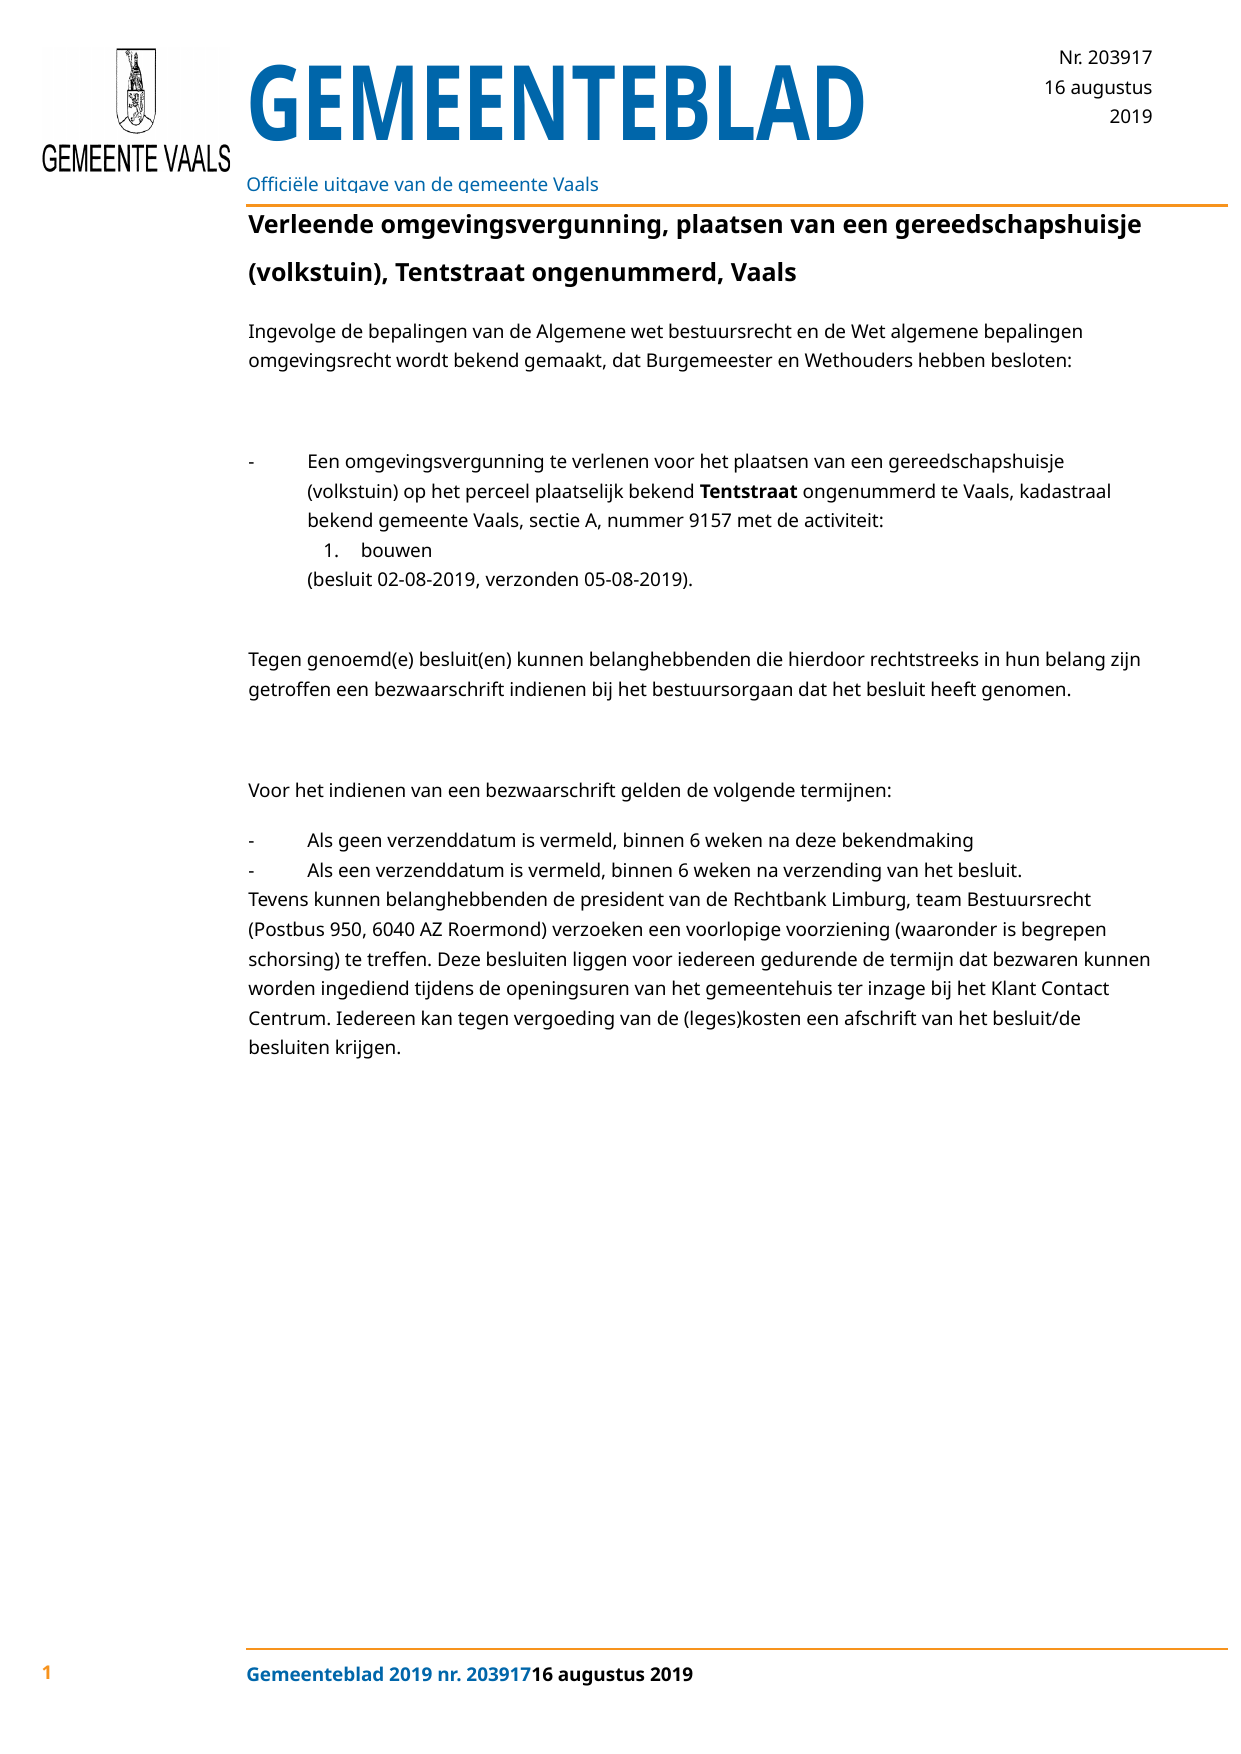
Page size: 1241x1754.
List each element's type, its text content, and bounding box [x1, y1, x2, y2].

text Voor het indienen van een bezwaarschrift gelden de volgende termijnen: [248, 777, 1152, 803]
text Tevens kunnen belanghebbenden de president van de Rechtbank Limburg, team Bestuursrecht (Postbus 950, 6040 AZ Roermond) verzoeken een voorlopige voorziening (waaronder is begrepen schorsing) te treffen. Deze besluiten liggen voor iedereen gedurende de termijn dat bezwaren kunnen worden ingediend tijdens de openingsuren van het gemeentehuis ter inzage bij het Klant Contact Centrum. Iedereen kan tegen vergoeding van de (leges)kosten een afschrift van het besluit/de besluiten krijgen. [248, 887, 1152, 1060]
list Een omgevingsvergunning te verlenen voor het plaatsen van een gereedschapshuisje (volkstuin) op het perceel plaatselijk bekend Tentstraat ongenummerd te Vaals, kadastraal bekend gemeente Vaals, sectie A, nummer 9157 met de activiteit: [248, 448, 1152, 533]
text Ingevolge de bepalingen van de Algemene wet bestuursrecht en de Wet algemene bepalingen omgevingsrecht wordt bekend gemaakt, dat Burgemeester en Wethouders hebben besloten: [248, 318, 1152, 373]
text Verleende omgevingsvergunning, plaatsen van een gereedschapshuisje (volkstuin), Tentstraat ongenummerd, Vaals [248, 207, 1152, 288]
list Als een verzenddatum is vermeld, binnen 6 weken na verzending van het besluit. [248, 857, 1152, 883]
picture [41, 47, 231, 172]
list bouwen [323, 537, 1152, 563]
list Als geen verzenddatum is vermeld, binnen 6 weken na deze bekendmaking [248, 827, 1152, 853]
text Tegen genoemd(e) besluit(en) kunnen belanghebbenden die hierdoor rechtstreeks in hun belang zijn getroffen een bezwaarschrift indienen bij het bestuursorgaan dat het besluit heeft genomen. [248, 647, 1152, 702]
list (besluit 02-08-2019, verzonden 05-08-2019). [248, 567, 1152, 592]
